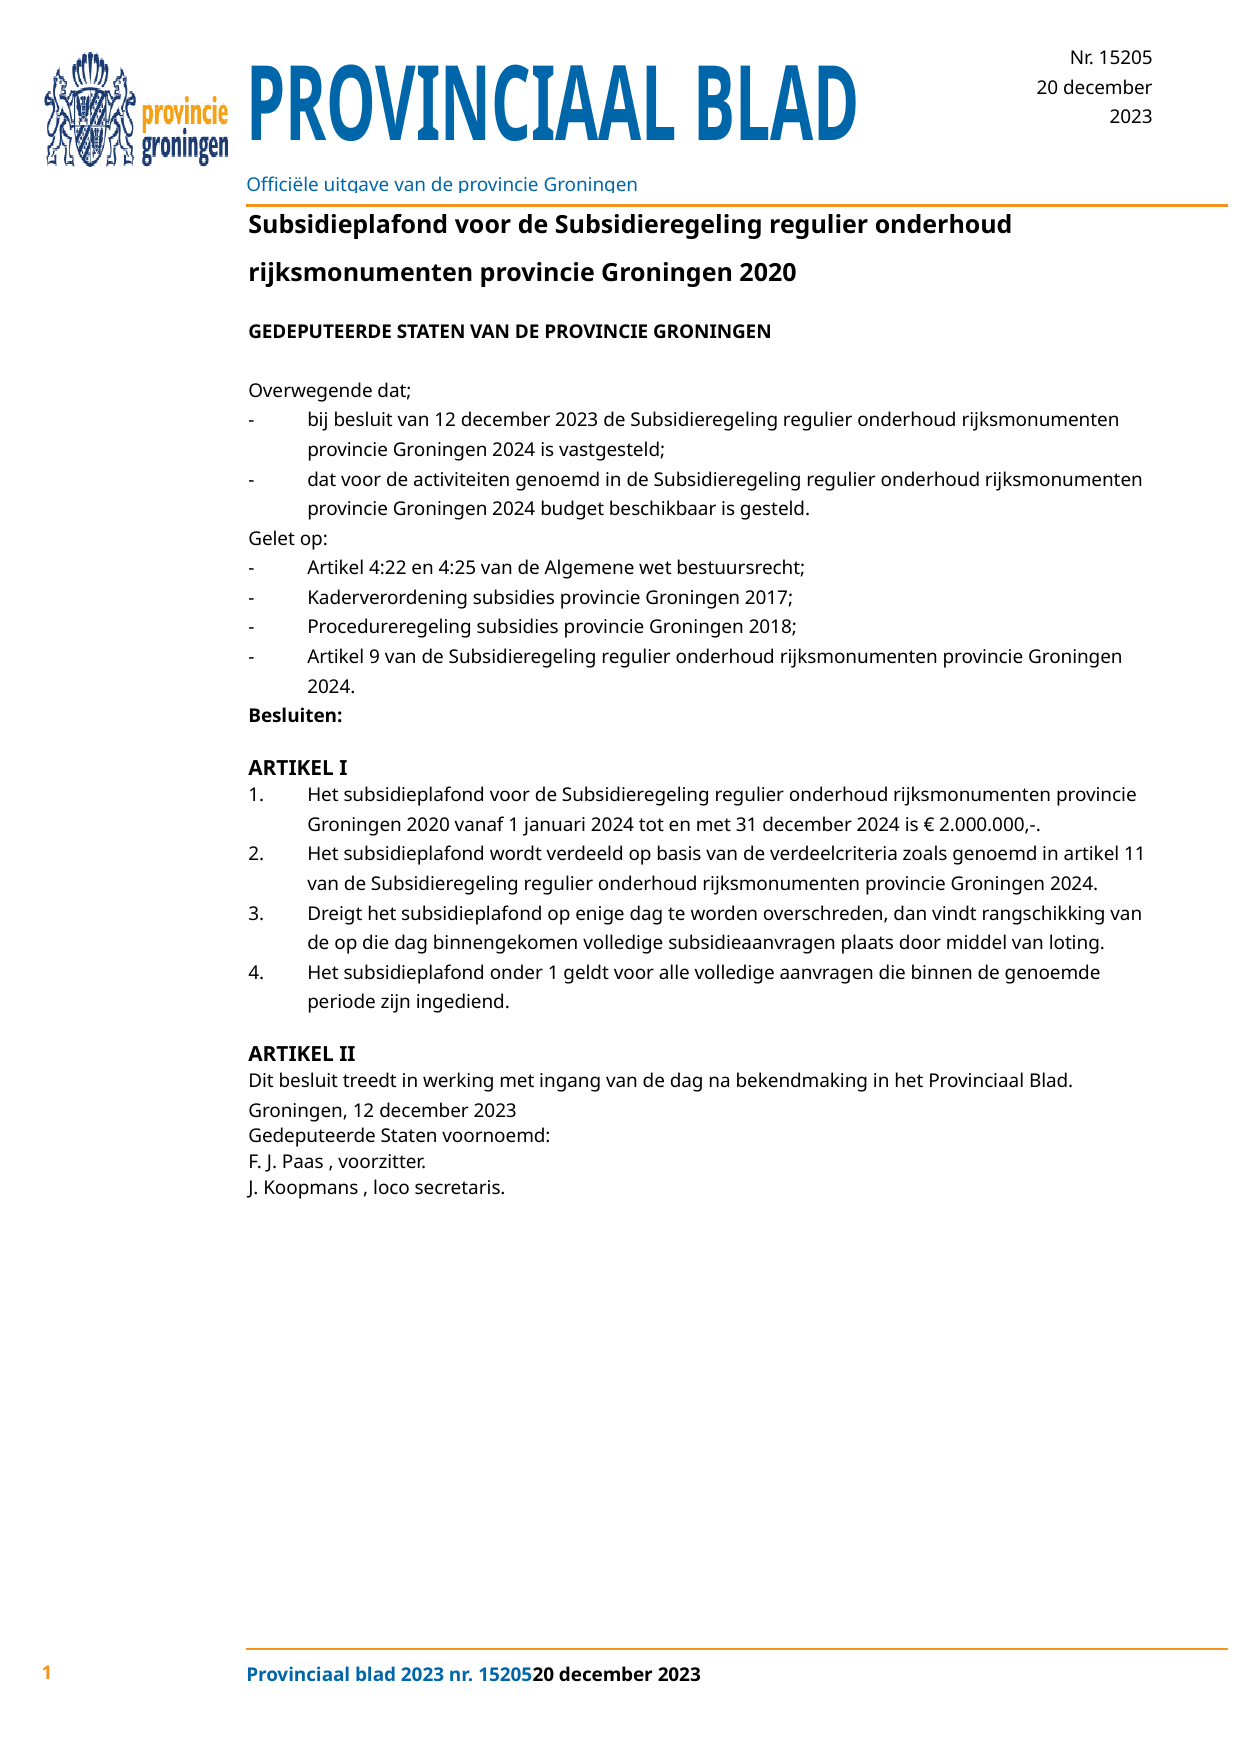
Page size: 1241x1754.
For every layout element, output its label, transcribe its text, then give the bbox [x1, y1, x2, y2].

text F. J. Paas , voorzitter. [248, 1148, 1152, 1174]
text Subsidieplafond voor de Subsidieregeling regulier onderhoud rijksmonumenten provincie Groningen 2020 [248, 207, 1152, 288]
text GEDEPUTEERDE STATEN VAN DE PROVINCIE GRONINGEN [248, 318, 1152, 344]
list Het subsidieplafond voor de Subsidieregeling regulier onderhoud rijksmonumenten provincie Groningen 2020 vanaf 1 januari 2024 tot en met 31 december 2024 is € 2.000.000,-. [248, 781, 1152, 837]
list Artikel 4:22 en 4:25 van de Algemene wet bestuursrecht; [248, 554, 1152, 580]
text Dit besluit treedt in werking met ingang van de dag na bekendmaking in het Provinciaal Blad. [248, 1067, 1152, 1093]
list Het subsidieplafond wordt verdeeld op basis van de verdeelcriteria zoals genoemd in artikel 11 van de Subsidieregeling regulier onderhoud rijksmonumenten provincie Groningen 2024. [248, 841, 1152, 896]
text Besluiten: [248, 702, 1152, 728]
list Het subsidieplafond onder 1 geldt voor alle volledige aanvragen die binnen de genoemde periode zijn ingediend. [248, 959, 1152, 1014]
list bij besluit van 12 december 2023 de Subsidieregeling regulier onderhoud rijksmonumenten provincie Groningen 2024 is vastgesteld; [248, 407, 1152, 462]
text Gelet op: [248, 525, 1152, 551]
list Artikel 9 van de Subsidieregeling regulier onderhoud rijksmonumenten provincie Groningen 2024. [248, 643, 1152, 699]
text ARTIKEL I [248, 753, 1152, 781]
list dat voor de activiteiten genoemd in de Subsidieregeling regulier onderhoud rijksmonumenten provincie Groningen 2024 budget beschikbaar is gesteld. [248, 466, 1152, 521]
text Groningen, 12 december 2023 [248, 1097, 1152, 1123]
text ARTIKEL II [248, 1039, 1152, 1067]
list Kaderverordening subsidies provincie Groningen 2017; [248, 584, 1152, 610]
text Gedeputeerde Staten voornoemd: [248, 1123, 1152, 1148]
text Overwegende dat; [248, 377, 1152, 403]
text J. Koopmans , loco secretaris. [248, 1174, 1152, 1200]
list Dreigt het subsidieplafond op enige dag te worden overschreden, dan vindt rangschikking van de op die dag binnengekomen volledige subsidieaanvragen plaats door middel van loting. [248, 900, 1152, 955]
list Procedureregeling subsidies provincie Groningen 2018; [248, 614, 1152, 639]
picture [41, 47, 231, 172]
